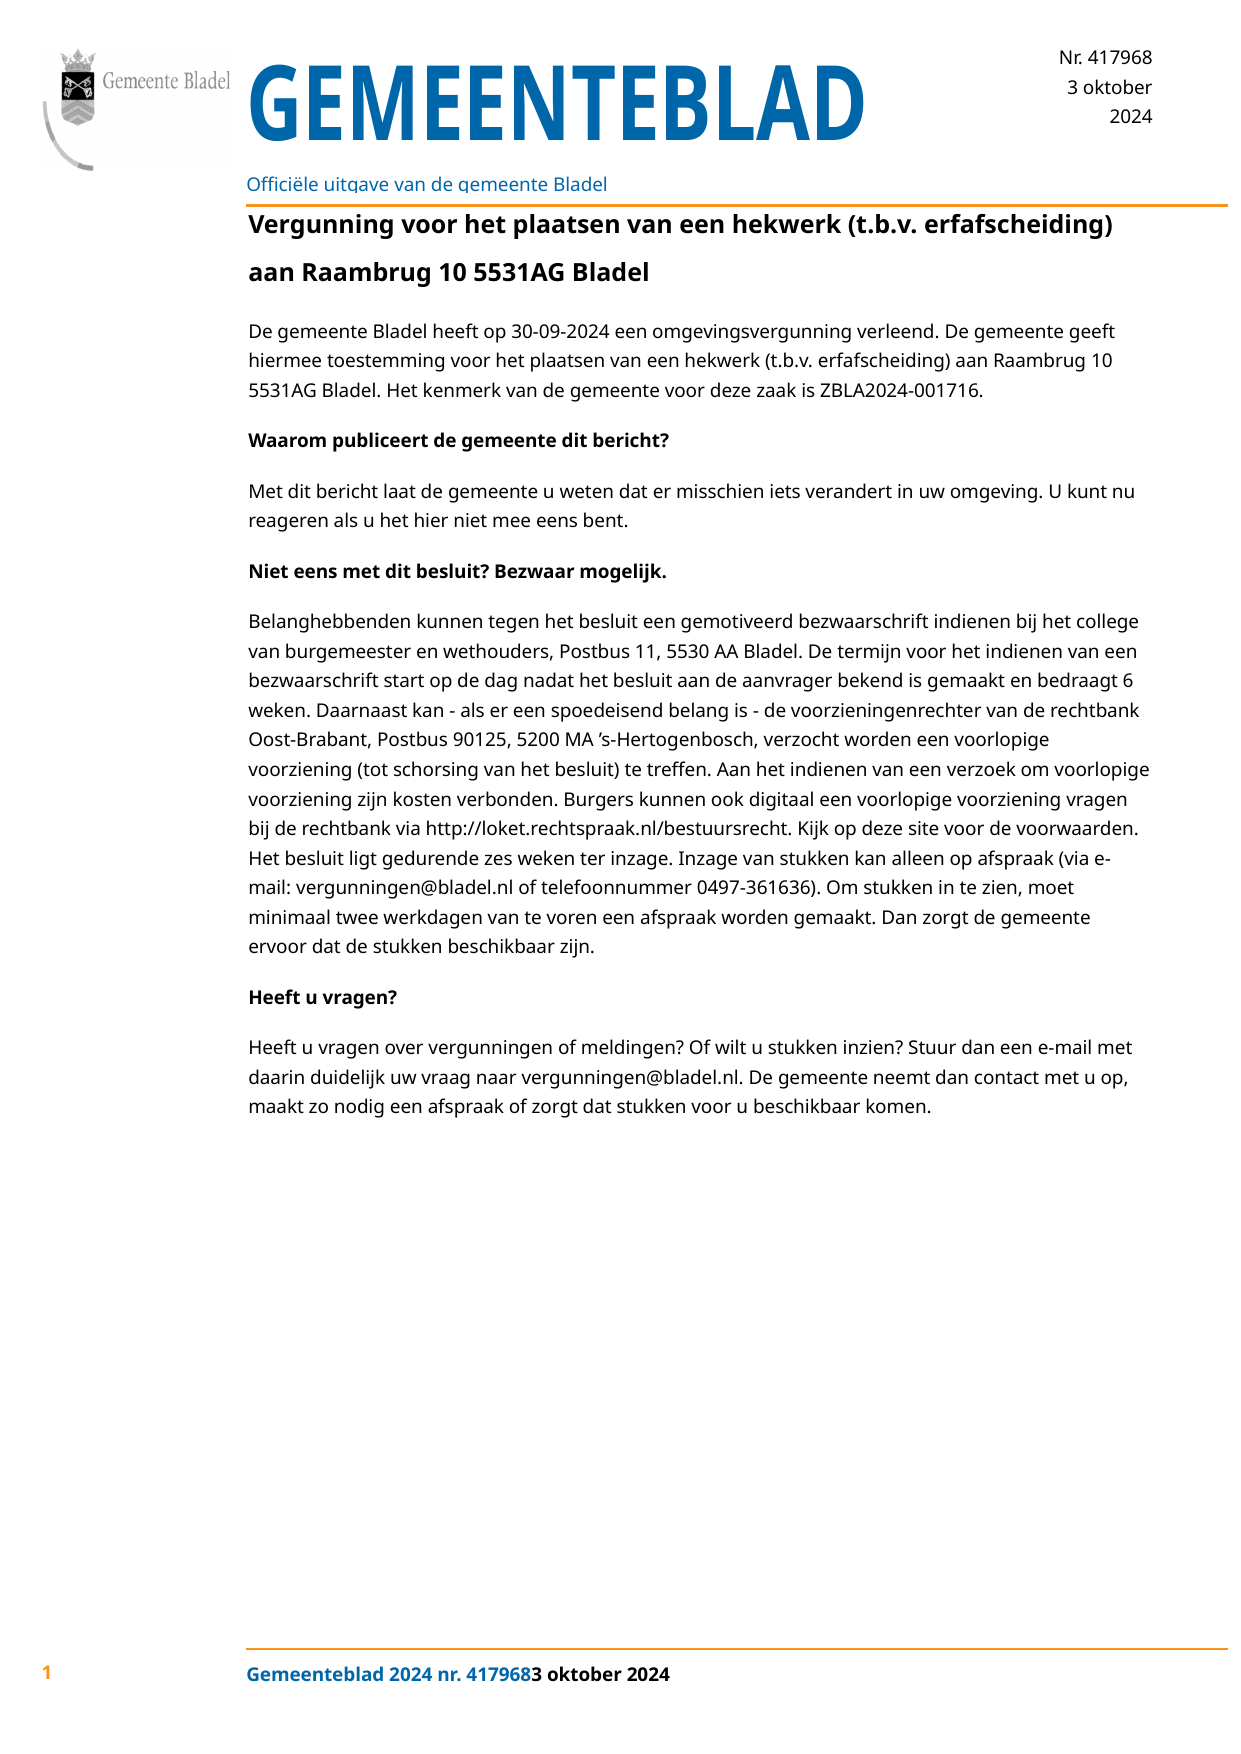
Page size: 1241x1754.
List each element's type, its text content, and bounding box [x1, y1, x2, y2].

text Niet eens met dit besluit? Bezwaar mogelijk. [248, 558, 1152, 584]
text Heeft u vragen over vergunningen of meldingen? Of wilt u stukken inzien? Stuur dan een e-mail met daarin duidelijk uw vraag naar vergunningen@bladel.nl. De gemeente neemt dan contact met u op, maakt zo nodig een afspraak of zorgt dat stukken voor u beschikbaar komen. [248, 1034, 1152, 1119]
text Waarom publiceert de gemeente dit bericht? [248, 427, 1152, 453]
text Met dit bericht laat de gemeente u weten dat er misschien iets verandert in uw omgeving. U kunt nu reageren als u het hier niet mee eens bent. [248, 478, 1152, 533]
text Belanghebbenden kunnen tegen het besluit een gemotiveerd bezwaarschrift indienen bij het college van burgemeester en wethouders, Postbus 11, 5530 AA Bladel. De termijn voor het indienen van een bezwaarschrift start op de dag nadat het besluit aan de aanvrager bekend is gemaakt en bedraagt 6 weken. Daarnaast kan - als er een spoedeisend belang is - de voorzieningenrechter van de rechtbank Oost-Brabant, Postbus 90125, 5200 MA ’s-Hertogenbosch, verzocht worden een voorlopige voorziening (tot schorsing van het besluit) te treffen. Aan het indienen van een verzoek om voorlopige voorziening zijn kosten verbonden. Burgers kunnen ook digitaal een voorlopige voorziening vragen bij de rechtbank via http://loket.rechtspraak.nl/bestuursrecht. Kijk op deze site voor de voorwaarden. Het besluit ligt gedurende zes weken ter inzage. Inzage van stukken kan alleen op afspraak (via e-mail: vergunningen@bladel.nl of telefoonnummer 0497-361636). Om stukken in te zien, moet minimaal twee werkdagen van te voren een afspraak worden gemaakt. Dan zorgt de gemeente ervoor dat de stukken beschikbaar zijn. [248, 608, 1152, 959]
picture [41, 47, 231, 172]
text Heeft u vragen? [248, 984, 1152, 1010]
text Vergunning voor het plaatsen van een hekwerk (t.b.v. erfafscheiding) aan Raambrug 10 5531AG Bladel [248, 207, 1152, 288]
text De gemeente Bladel heeft op 30-09-2024 een omgevingsvergunning verleend. De gemeente geeft hiermee toestemming voor het plaatsen van een hekwerk (t.b.v. erfafscheiding) aan Raambrug 10 5531AG Bladel. Het kenmerk van de gemeente voor deze zaak is ZBLA2024-001716. [248, 318, 1152, 403]
